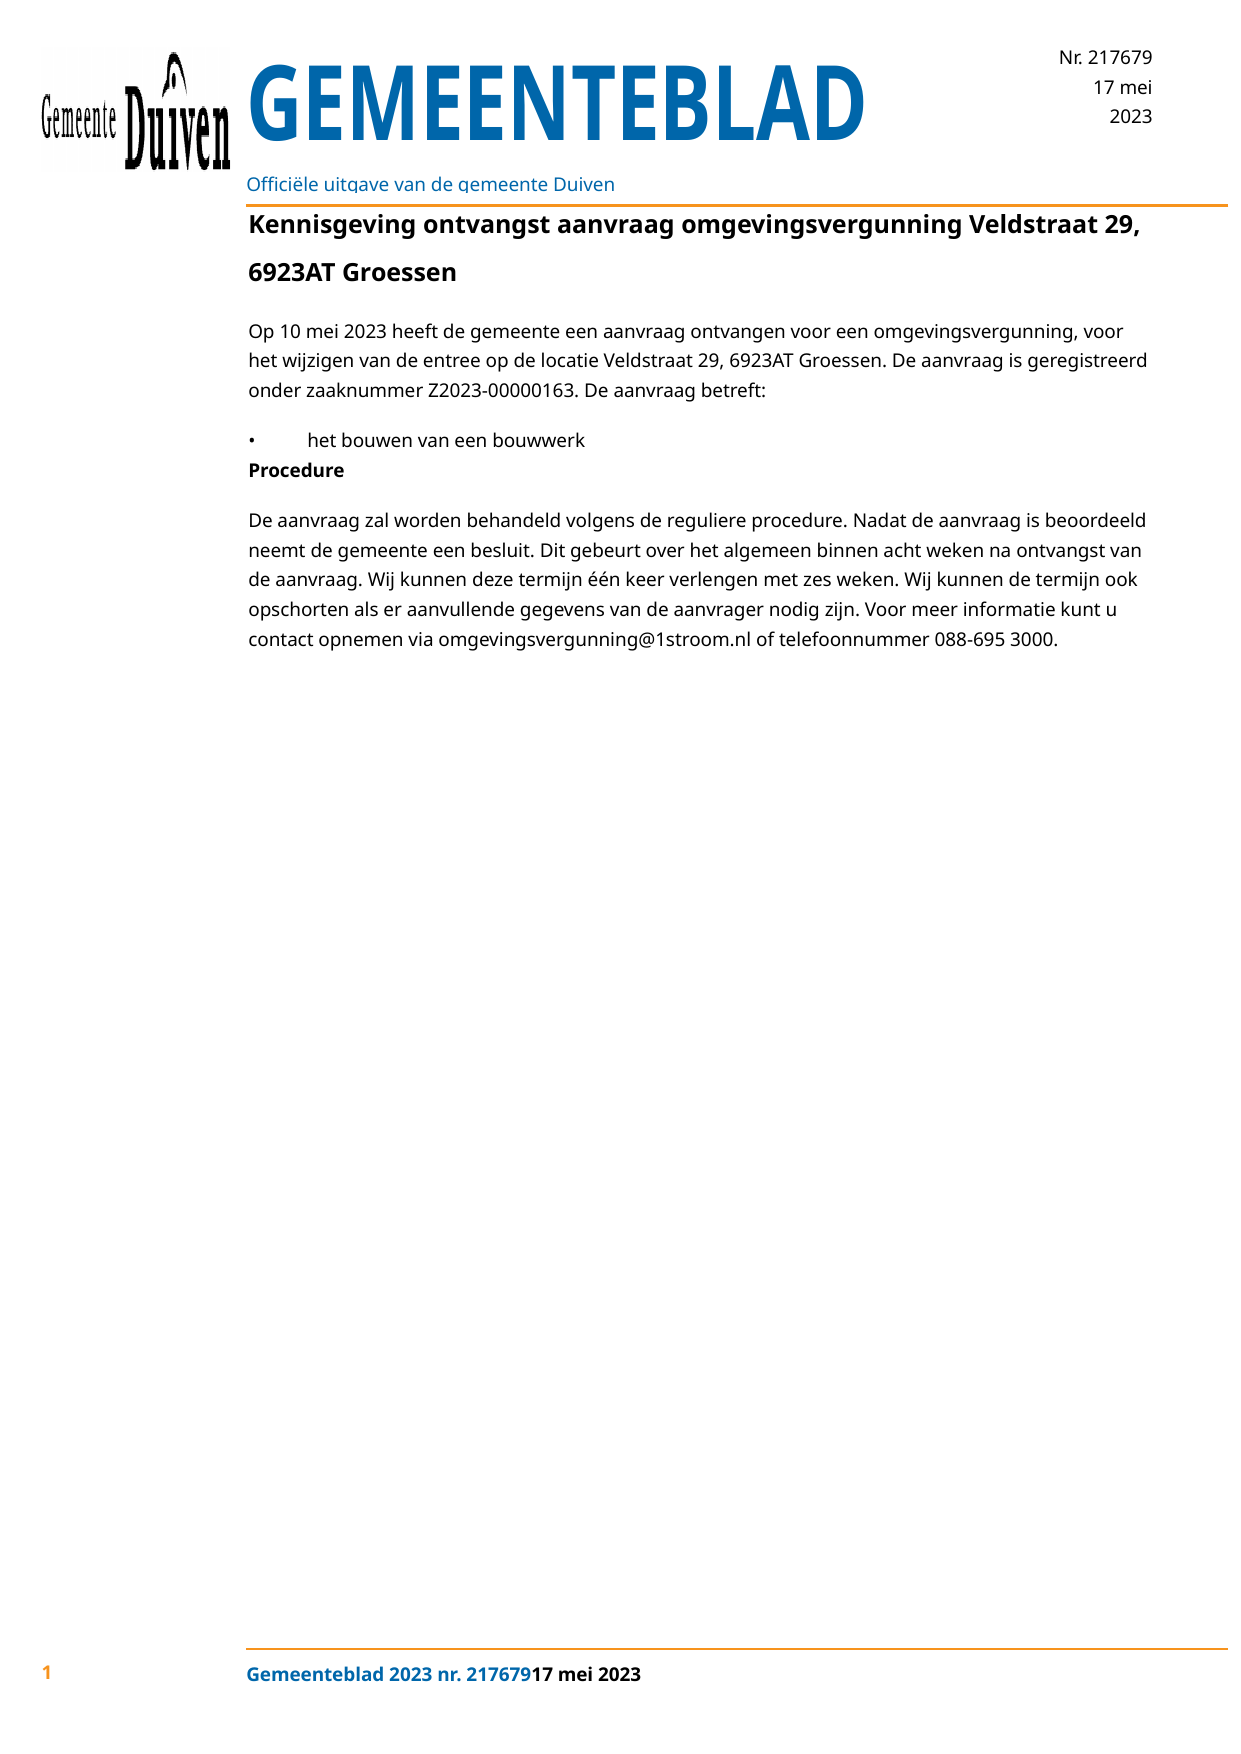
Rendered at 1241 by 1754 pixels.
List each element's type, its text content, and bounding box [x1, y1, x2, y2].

list het bouwen van een bouwwerk [248, 427, 1152, 453]
text Kennisgeving ontvangst aanvraag omgevingsvergunning Veldstraat 29, 6923AT Groessen [248, 207, 1152, 288]
picture [41, 47, 231, 172]
text Op 10 mei 2023 heeft de gemeente een aanvraag ontvangen voor een omgevingsvergunning, voor het wijzigen van de entree op de locatie Veldstraat 29, 6923AT Groessen. De aanvraag is geregistreerd onder zaaknummer Z2023-00000163. De aanvraag betreft: [248, 318, 1152, 403]
text Procedure [248, 457, 1152, 483]
text De aanvraag zal worden behandeld volgens de reguliere procedure. Nadat de aanvraag is beoordeeld neemt de gemeente een besluit. Dit gebeurt over het algemeen binnen acht weken na ontvangst van de aanvraag. Wij kunnen deze termijn één keer verlengen met zes weken. Wij kunnen de termijn ook opschorten als er aanvullende gegevens van de aanvrager nodig zijn. Voor meer informatie kunt u contact opnemen via omgevingsvergunning@1stroom.nl of telefoonnummer 088-695 3000. [248, 507, 1152, 652]
